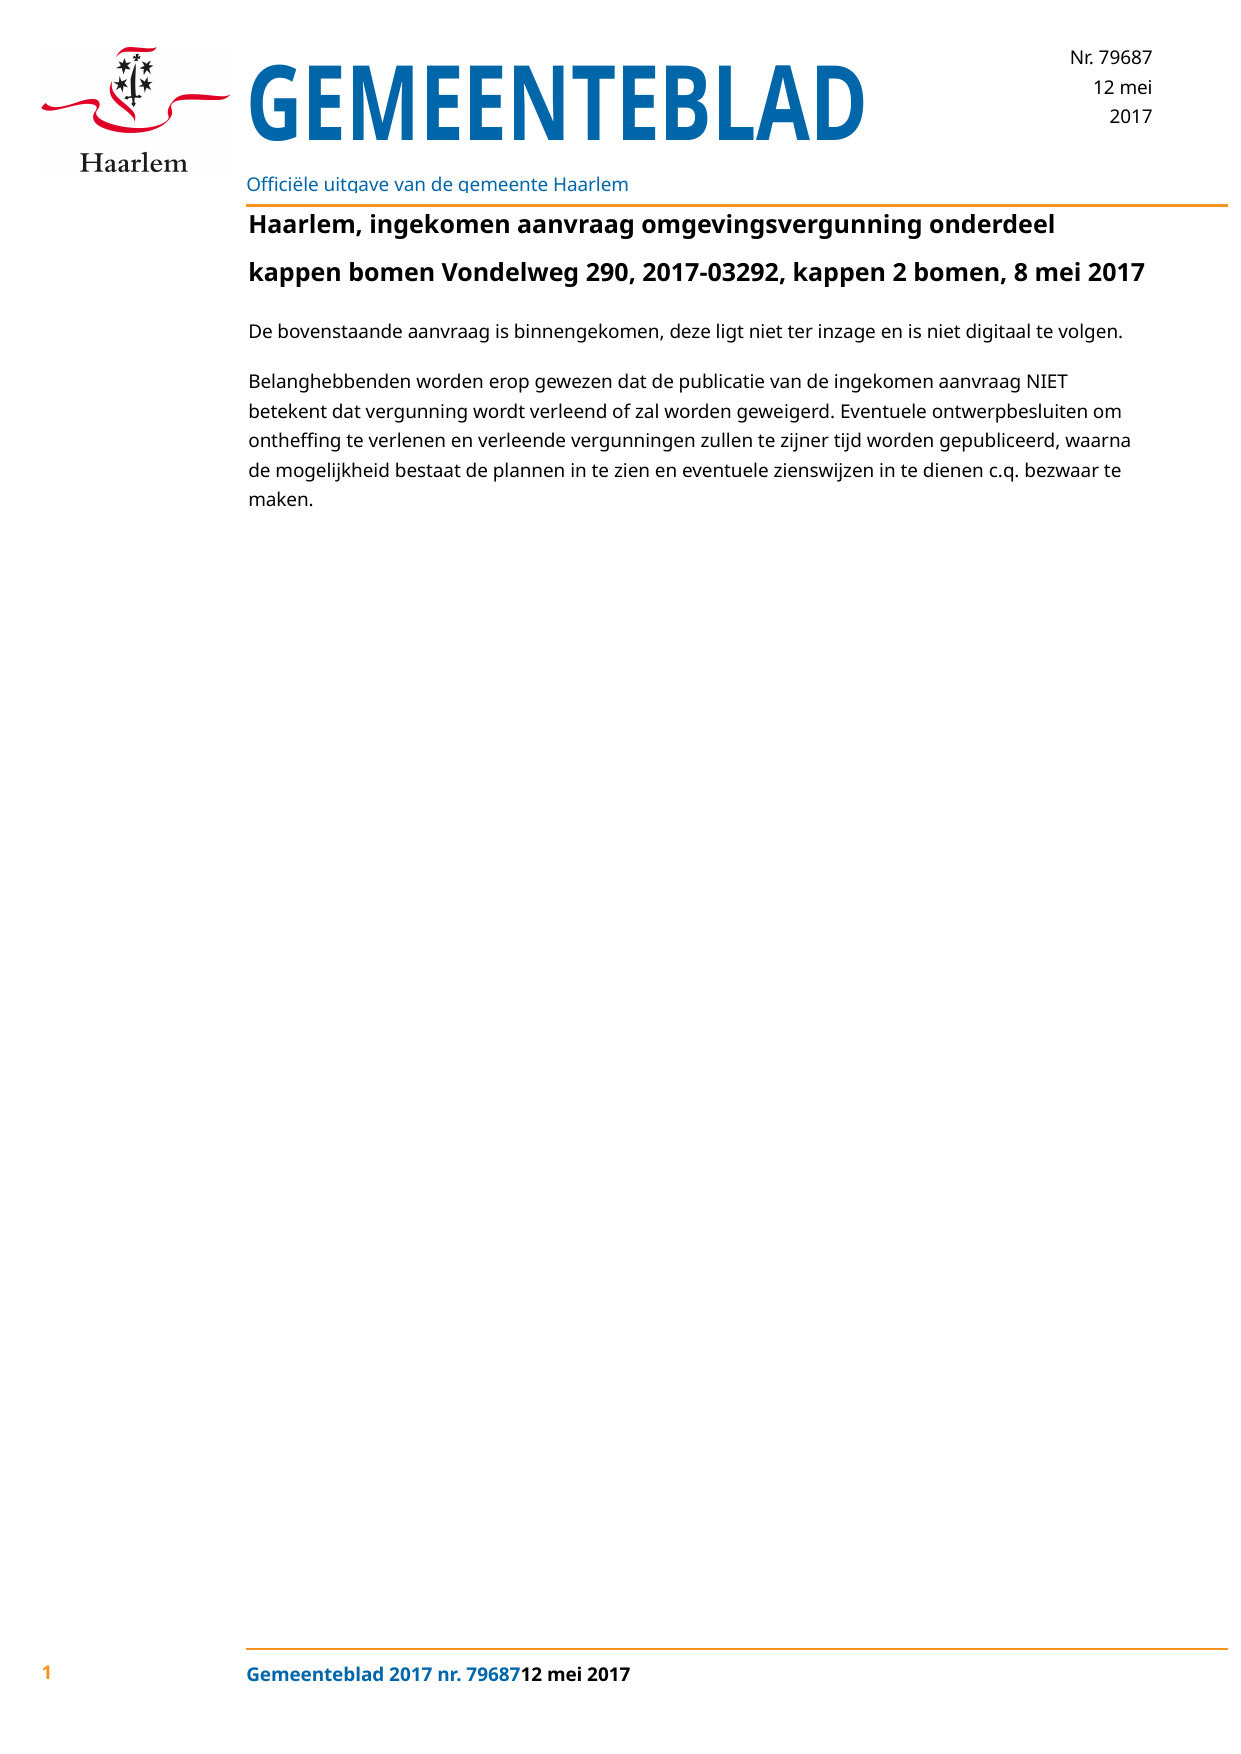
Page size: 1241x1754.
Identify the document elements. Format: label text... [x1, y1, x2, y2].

text De bovenstaande aanvraag is binnengekomen, deze ligt niet ter inzage en is niet digitaal te volgen. [248, 318, 1152, 344]
text Haarlem, ingekomen aanvraag omgevingsvergunning onderdeel kappen bomen Vondelweg 290, 2017-03292, kappen 2 bomen, 8 mei 2017 [248, 207, 1152, 288]
picture [41, 47, 231, 172]
text Belanghebbenden worden erop gewezen dat de publicatie van de ingekomen aanvraag NIET betekent dat vergunning wordt verleend of zal worden geweigerd. Eventuele ontwerpbesluiten om ontheffing te verlenen en verleende vergunningen zullen te zijner tijd worden gepubliceerd, waarna de mogelijkheid bestaat de plannen in te zien en eventuele zienswijzen in te dienen c.q. bezwaar te maken. [248, 368, 1152, 512]
